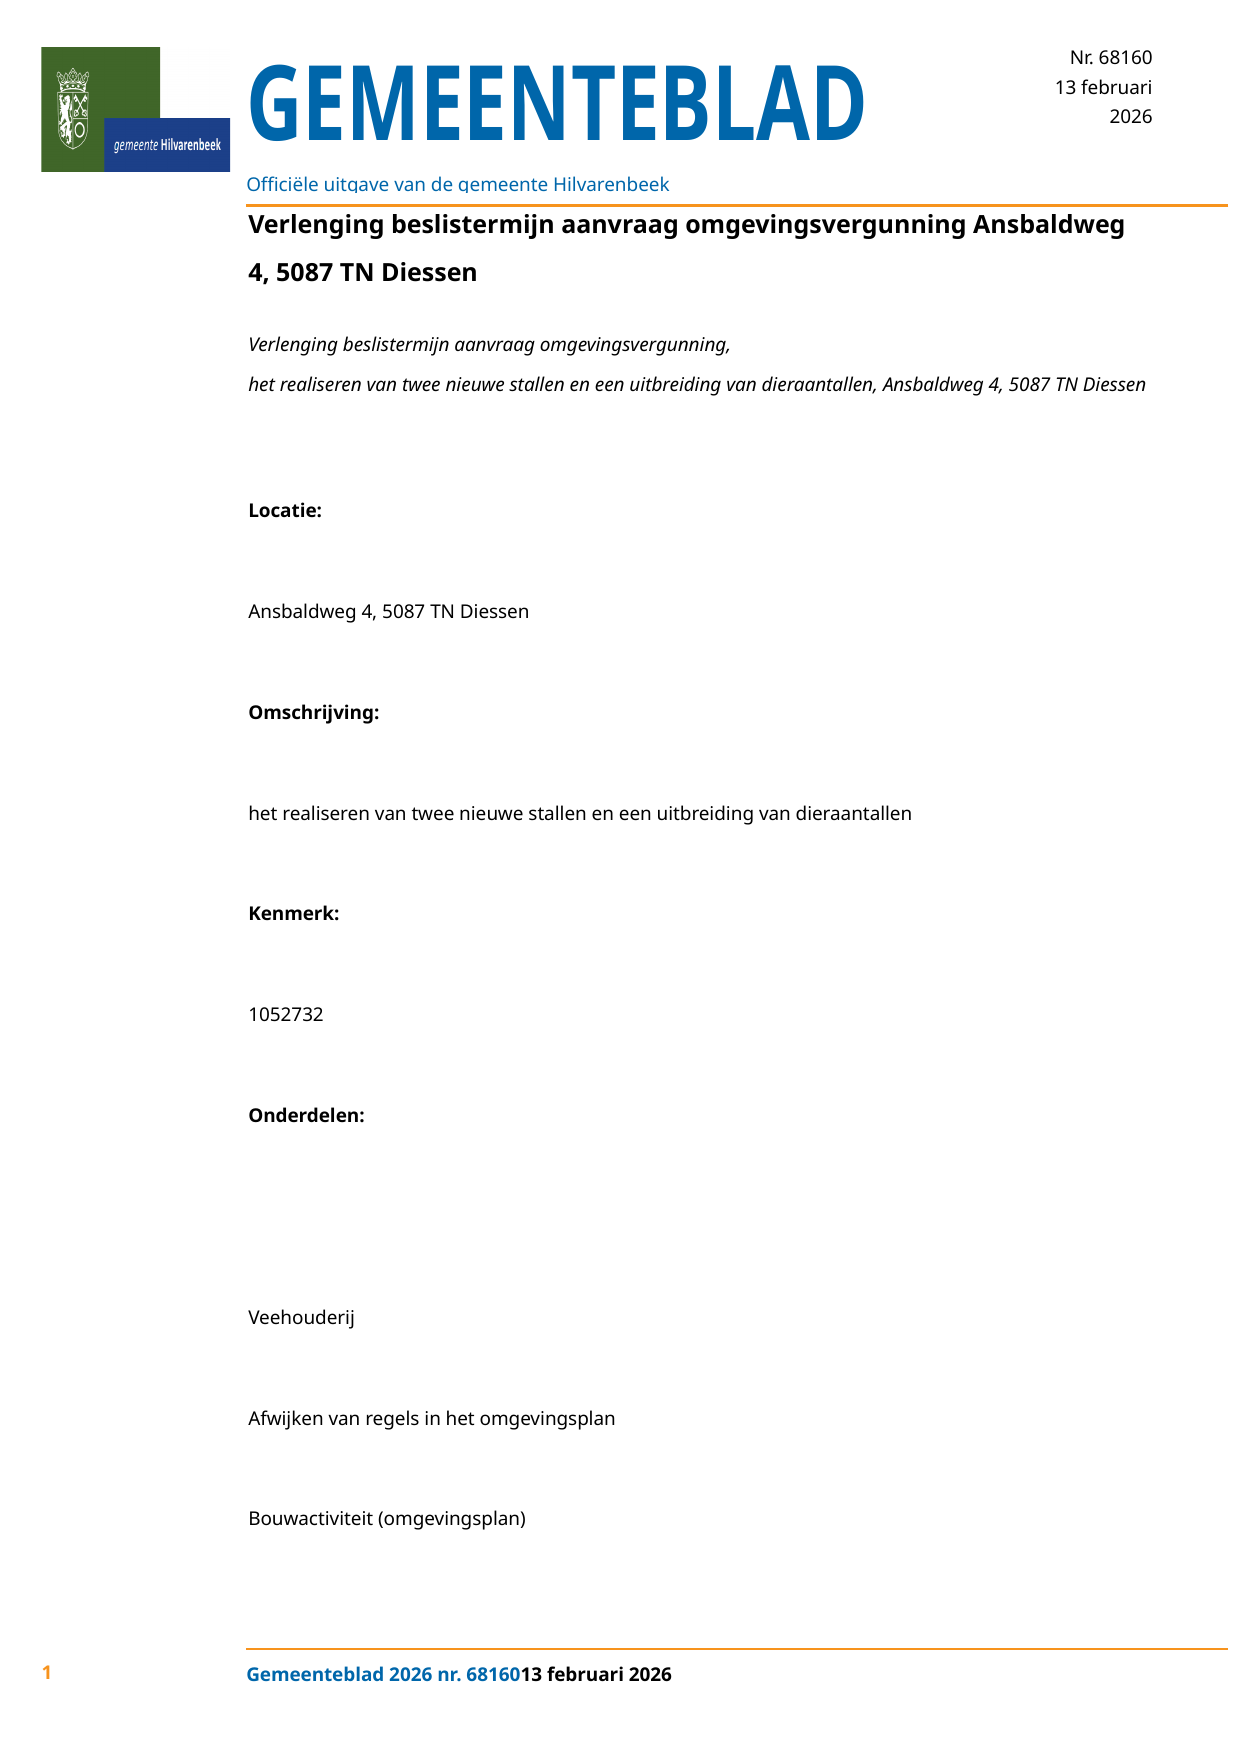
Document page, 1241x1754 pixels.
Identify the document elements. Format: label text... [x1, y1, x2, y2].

text Omschrijving: [248, 699, 1152, 725]
text Ansbaldweg 4, 5087 TN Diessen [248, 598, 1152, 624]
text Verlenging beslistermijn aanvraag omgevingsvergunning Ansbaldweg 4, 5087 TN Diessen [248, 207, 1152, 288]
text Bouwactiviteit (omgevingsplan) [248, 1506, 1152, 1531]
text Kenmerk: [248, 901, 1152, 926]
text Onderdelen: [248, 1102, 1152, 1128]
picture [41, 47, 231, 172]
text 1052732 [248, 1001, 1152, 1027]
text het realiseren van twee nieuwe stallen en een uitbreiding van dieraantallen [248, 800, 1152, 826]
text Veehouderij [248, 1304, 1152, 1330]
text Verlenging beslistermijn aanvraag omgevingsvergunning, [248, 331, 1152, 357]
text het realiseren van twee nieuwe stallen en een uitbreiding van dieraantallen, Ansbaldweg 4, 5087 TN Diessen [248, 371, 1152, 396]
text Afwijken van regels in het omgevingsplan [248, 1405, 1152, 1431]
text Locatie: [248, 497, 1152, 523]
